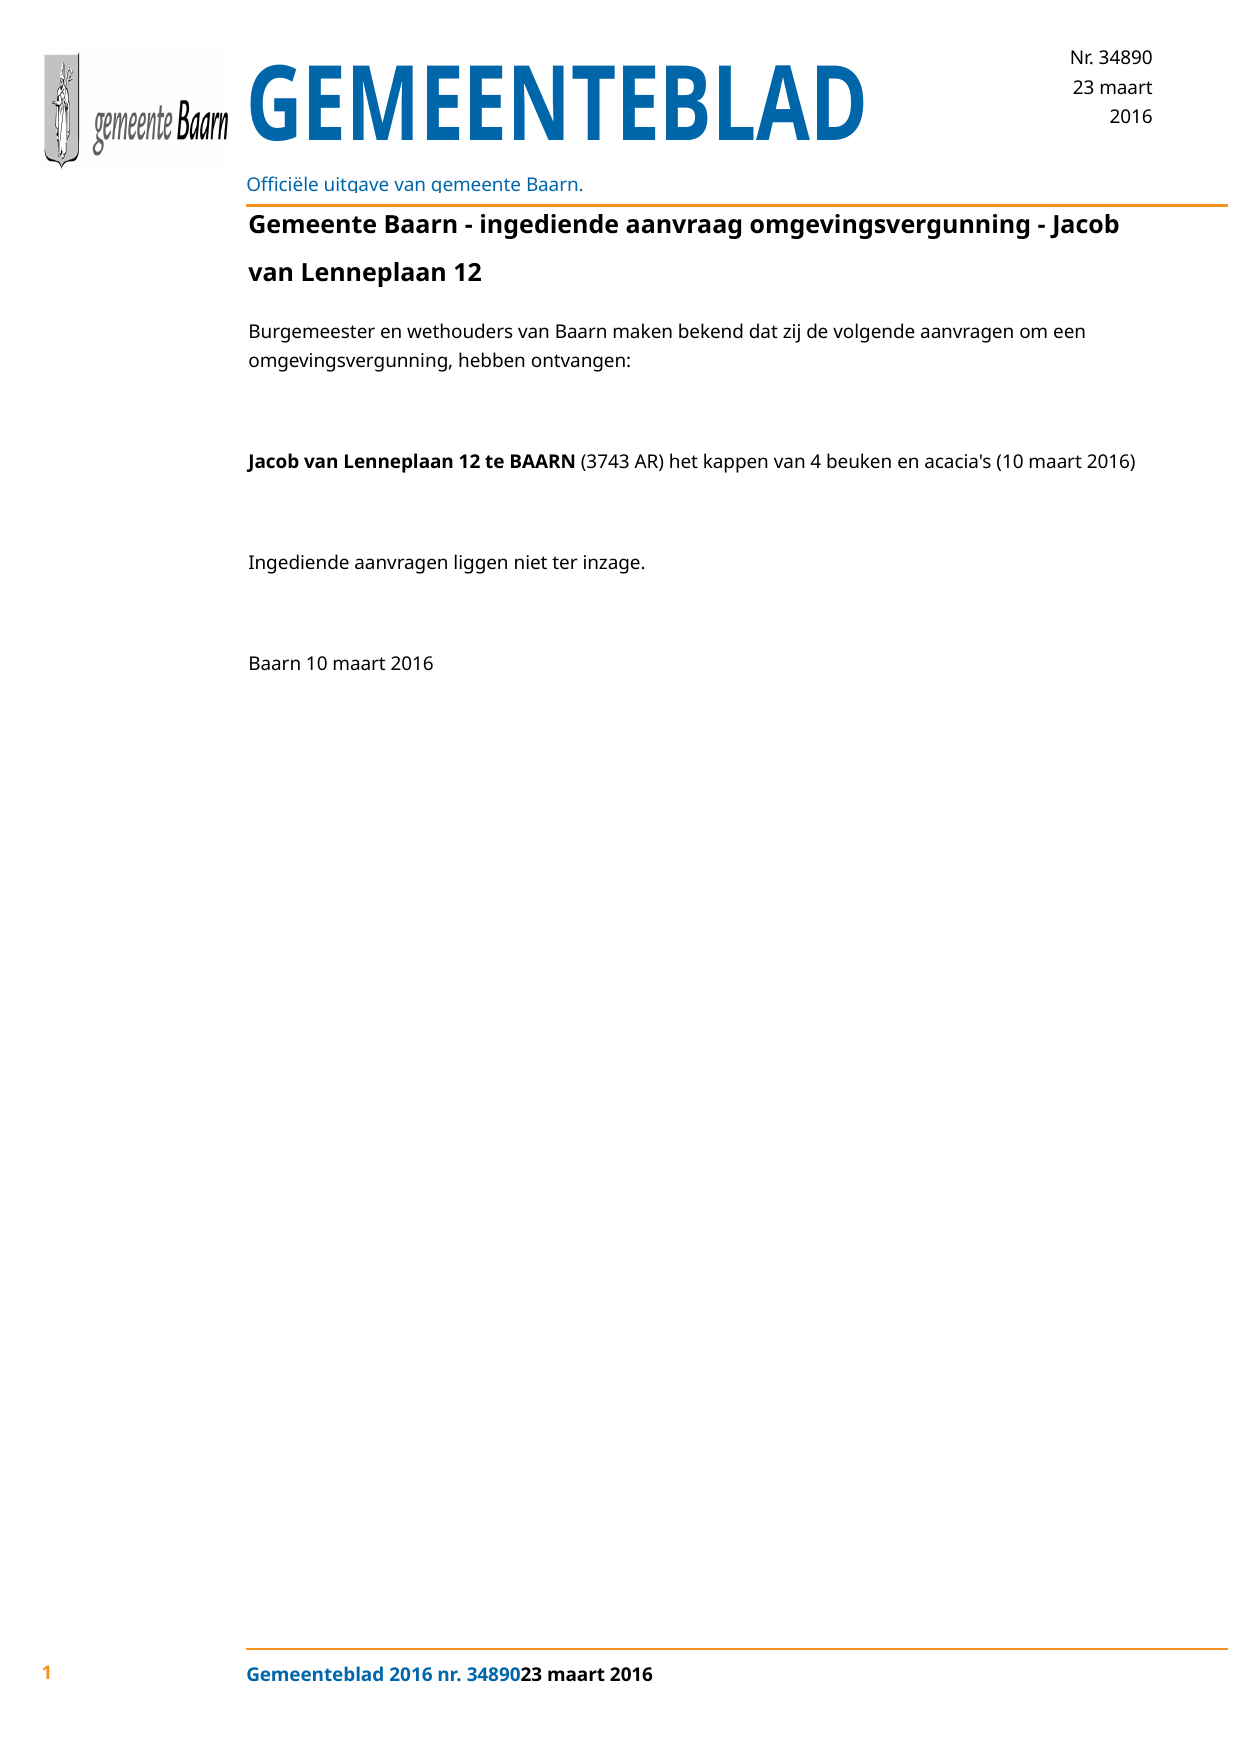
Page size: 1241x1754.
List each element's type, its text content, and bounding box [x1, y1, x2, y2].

text Jacob van Lenneplaan 12 te BAARN (3743 AR) het kappen van 4 beuken en acacia's (10 maart 2016) [248, 448, 1152, 474]
text Baarn 10 maart 2016 [248, 650, 1152, 676]
picture [41, 47, 231, 172]
text Burgemeester en wethouders van Baarn maken bekend dat zij de volgende aanvragen om een omgevingsvergunning, hebben ontvangen: [248, 318, 1152, 373]
text Ingediende aanvragen liggen niet ter inzage. [248, 549, 1152, 575]
text Gemeente Baarn - ingediende aanvraag omgevingsvergunning - Jacob van Lenneplaan 12 [248, 207, 1152, 288]
